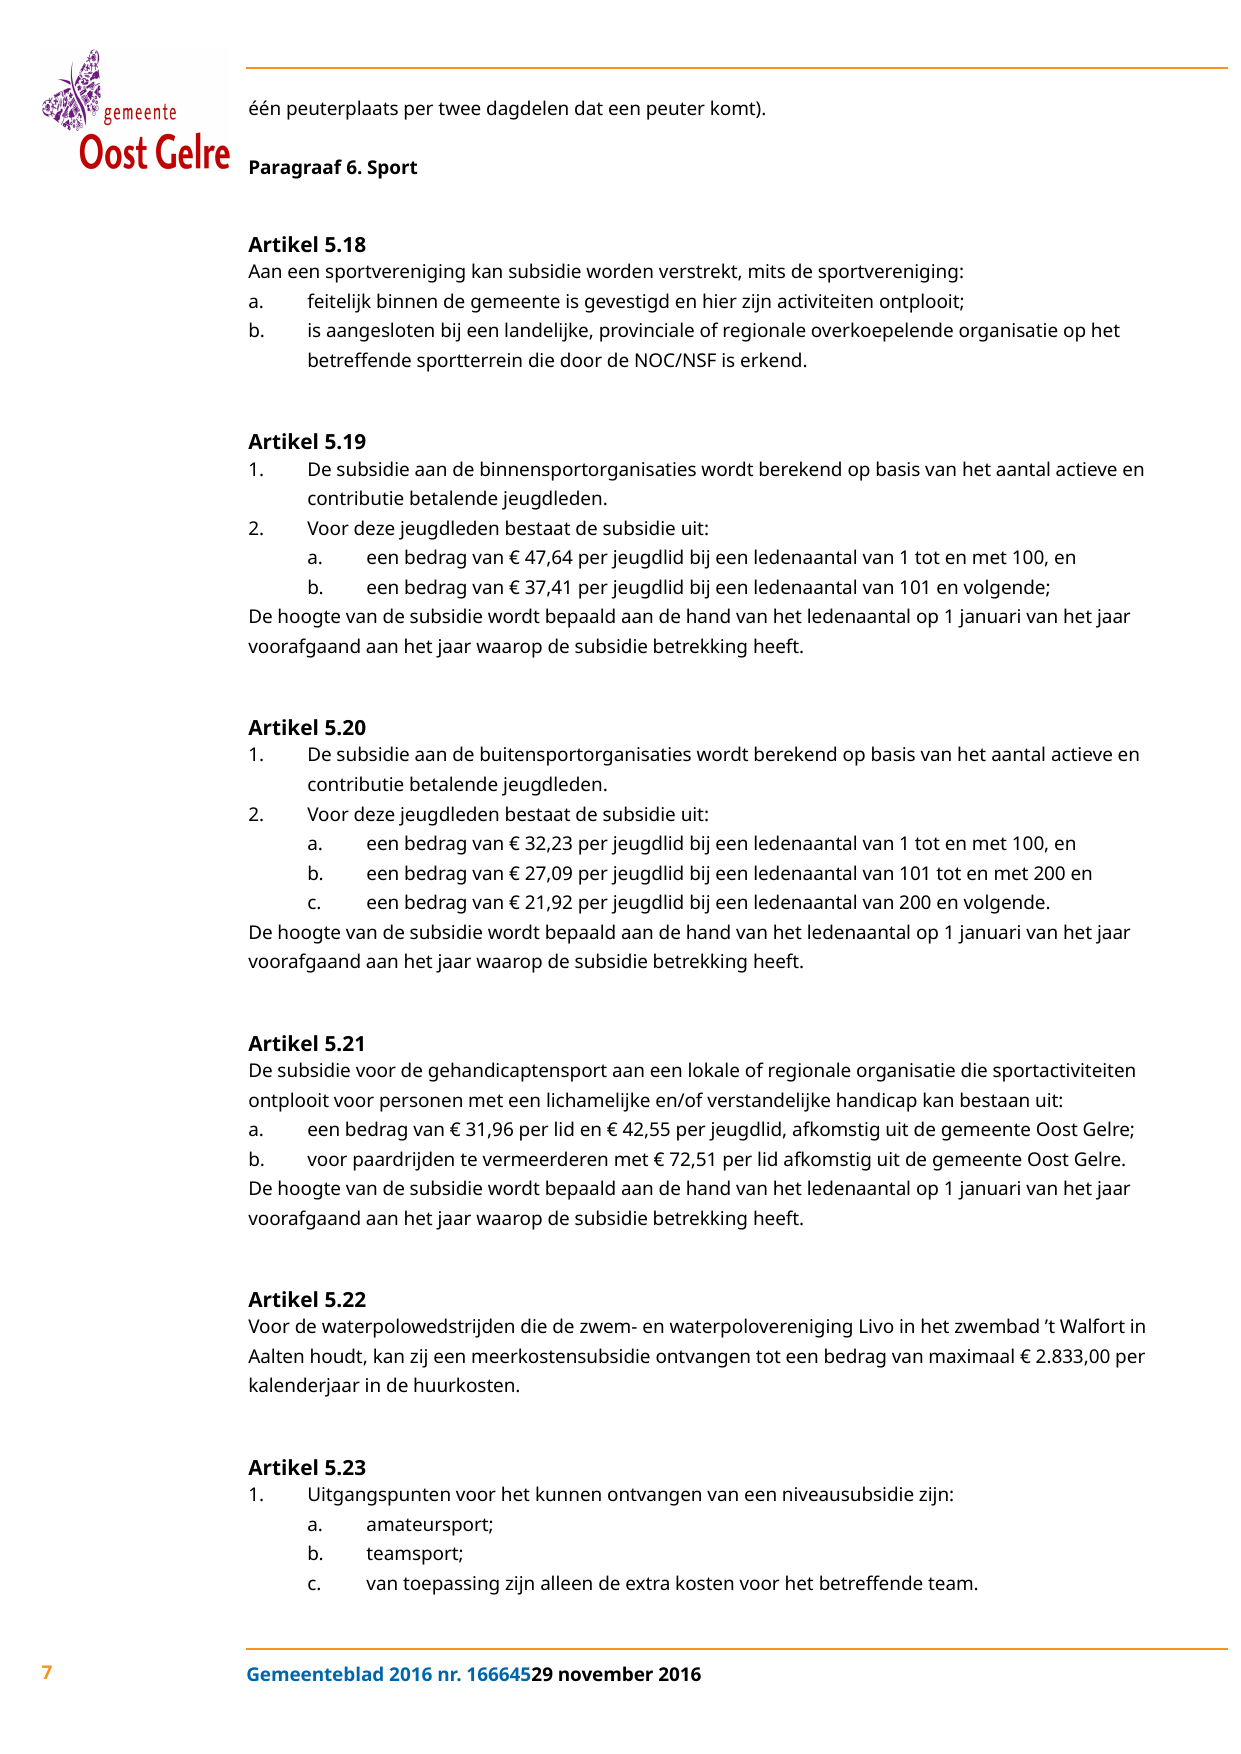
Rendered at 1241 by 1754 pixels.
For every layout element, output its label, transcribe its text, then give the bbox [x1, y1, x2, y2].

list een bedrag van € 27,09 per jeugdlid bij een ledenaantal van 101 tot en met 200 en [307, 860, 1152, 886]
text De subsidie voor de gehandicaptensport aan een lokale of regionale organisatie die sportactiviteiten ontplooit voor personen met een lichamelijke en/of verstandelijke handicap kan bestaan uit: [248, 1057, 1152, 1112]
list Voor deze jeugdleden bestaat de subsidie uit: [248, 801, 1152, 827]
text Artikel 5.20 [248, 713, 1152, 742]
list feitelijk binnen de gemeente is gevestigd en hier zijn activiteiten ontplooit; [248, 288, 1152, 314]
text De hoogte van de subsidie wordt bepaald aan de hand van het ledenaantal op 1 januari van het jaar voorafgaand aan het jaar waarop de subsidie betrekking heeft. [248, 604, 1152, 659]
list is aangesloten bij een landelijke, provinciale of regionale overkoepelende organisatie op het betreffende sportterrein die door de NOC/NSF is erkend. [248, 318, 1152, 373]
list voor paardrijden te vermeerderen met € 72,51 per lid afkomstig uit de gemeente Oost Gelre. [248, 1146, 1152, 1172]
text De hoogte van de subsidie wordt bepaald aan de hand van het ledenaantal op 1 januari van het jaar voorafgaand aan het jaar waarop de subsidie betrekking heeft. [248, 1176, 1152, 1231]
list De subsidie aan de buitensportorganisaties wordt berekend op basis van het aantal actieve en contributie betalende jeugdleden. [248, 742, 1152, 797]
list Uitgangspunten voor het kunnen ontvangen van een niveausubsidie zijn: [248, 1481, 1152, 1507]
text Artikel 5.23 [248, 1453, 1152, 1481]
text Aan een sportvereniging kan subsidie worden verstrekt, mits de sportvereniging: [248, 258, 1152, 284]
list teamsport; [307, 1540, 1152, 1566]
list een bedrag van € 32,23 per jeugdlid bij een ledenaantal van 1 tot en met 100, en [307, 830, 1152, 856]
text Artikel 5.19 [248, 427, 1152, 456]
list een bedrag van € 21,92 per jeugdlid bij een ledenaantal van 200 en volgende. [307, 889, 1152, 915]
text Artikel 5.18 [248, 230, 1152, 258]
list De subsidie aan de binnensportorganisaties wordt berekend op basis van het aantal actieve en contributie betalende jeugdleden. [248, 456, 1152, 511]
list amateursport; [307, 1511, 1152, 1536]
text Artikel 5.22 [248, 1285, 1152, 1313]
text De hoogte van de subsidie wordt bepaald aan de hand van het ledenaantal op 1 januari van het jaar voorafgaand aan het jaar waarop de subsidie betrekking heeft. [248, 919, 1152, 974]
list Voor deze jeugdleden bestaat de subsidie uit: [248, 515, 1152, 541]
list van toepassing zijn alleen de extra kosten voor het betreffende team. [307, 1570, 1152, 1596]
picture [41, 47, 231, 172]
text Artikel 5.21 [248, 1029, 1152, 1057]
list een bedrag van € 31,96 per lid en € 42,55 per jeugdlid, afkomstig uit de gemeente Oost Gelre; [248, 1116, 1152, 1142]
text Voor de waterpolowedstrijden die de zwem- en waterpolovereniging Livo in het zwembad ’t Walfort in Aalten houdt, kan zij een meerkostensubsidie ontvangen tot een bedrag van maximaal € 2.833,00 per kalenderjaar in de huurkosten. [248, 1313, 1152, 1398]
text Paragraaf 6. Sport [248, 154, 1152, 180]
text één peuterplaats per twee dagdelen dat een peuter komt). [248, 95, 1152, 121]
list een bedrag van € 37,41 per jeugdlid bij een ledenaantal van 101 en volgende; [307, 574, 1152, 600]
list een bedrag van € 47,64 per jeugdlid bij een ledenaantal van 1 tot en met 100, en [307, 544, 1152, 570]
